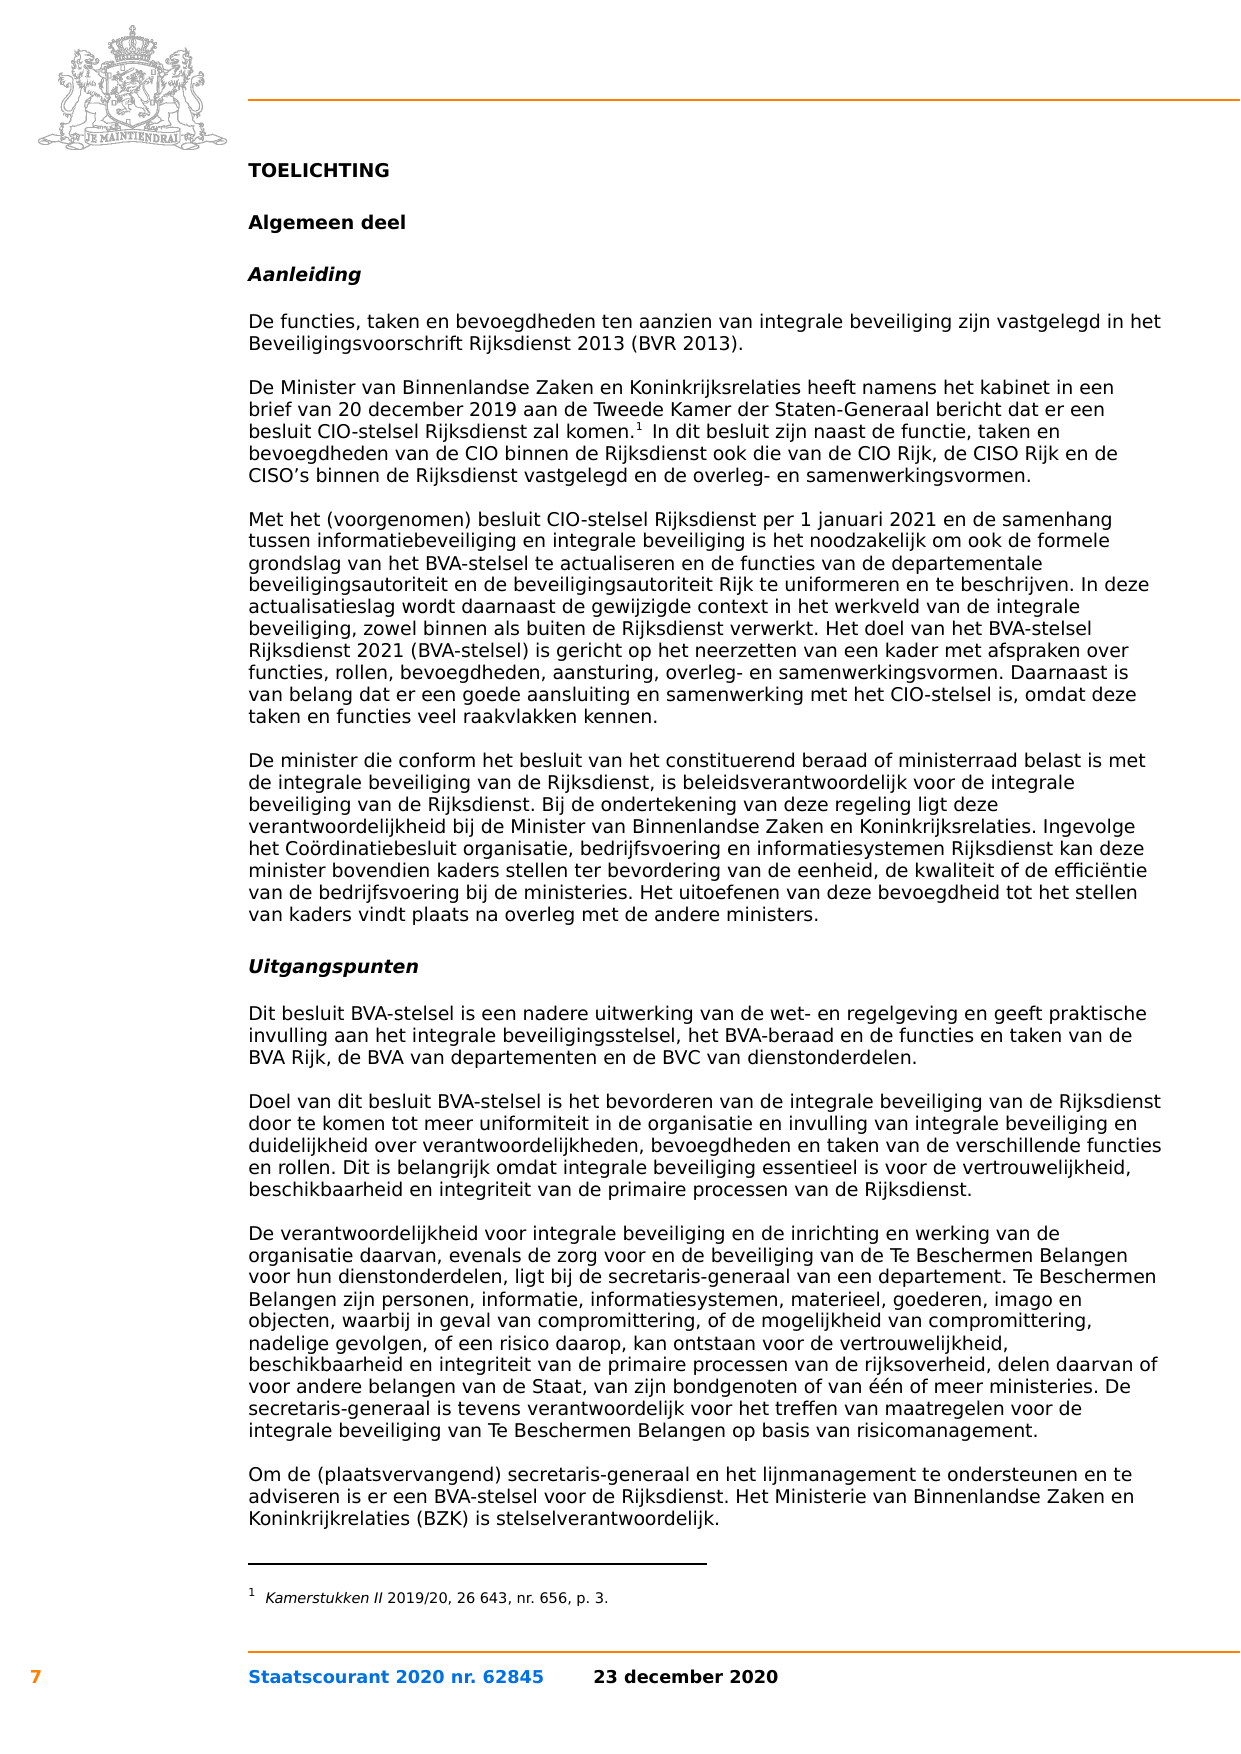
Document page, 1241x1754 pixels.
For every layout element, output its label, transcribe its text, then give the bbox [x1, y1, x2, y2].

subtitle TOELICHTING [248, 160, 1163, 182]
text Kamerstukken II 2019/20, 26 643, nr. 656, p. 3. [248, 1586, 1163, 1608]
subtitle Aanleiding [248, 264, 1163, 286]
text Om de (plaatsvervangend) secretaris-generaal en het lijnmanagement te ondersteunen en te adviseren is er een BVA-stelsel voor de Rijksdienst. Het Ministerie van Binnenlandse Zaken en Koninkrijkrelaties (BZK) is stelselverantwoordelijk. [248, 1464, 1163, 1530]
picture [38, 25, 227, 150]
subtitle Uitgangspunten [248, 956, 1163, 978]
text Met het (voorgenomen) besluit CIO-stelsel Rijksdienst per 1 januari 2021 en de samenhang tussen informatiebeveiliging en integrale beveiliging is het noodzakelijk om ook de formele grondslag van het BVA-stelsel te actualiseren en de functies van de departementale beveiligingsautoriteit en de beveiligingsautoriteit Rijk te uniformeren en te beschrijven. In deze actualisatieslag wordt daarnaast de gewijzigde context in het werkveld van de integrale beveiliging, zowel binnen als buiten de Rijksdienst verwerkt. Het doel van het BVA-stelsel Rijksdienst 2021 (BVA-stelsel) is gericht op het neerzetten van een kader met afspraken over functies, rollen, bevoegdheden, aansturing, overleg- en samenwerkingsvormen. Daarnaast is van belang dat er een goede aansluiting en samenwerking met het CIO-stelsel is, omdat deze taken en functies veel raakvlakken kennen. [248, 508, 1163, 728]
text De verantwoordelijkheid voor integrale beveiliging en de inrichting en werking van de organisatie daarvan, evenals de zorg voor en de beveiliging van de Te Beschermen Belangen voor hun dienstonderdelen, ligt bij de secretaris-generaal van een departement. Te Beschermen Belangen zijn personen, informatie, informatiesystemen, materieel, goederen, imago en objecten, waarbij in geval van compromittering, of de mogelijkheid van compromittering, nadelige gevolgen, of een risico daarop, kan ontstaan voor de vertrouwelijkheid, beschikbaarheid en integriteit van de primaire processen van de rijksoverheid, delen daarvan of voor andere belangen van de Staat, van zijn bondgenoten of van één of meer ministeries. De secretaris-generaal is tevens verantwoordelijk voor het treffen van maatregelen voor de integrale beveiliging van Te Beschermen Belangen op basis van risicomanagement. [248, 1222, 1163, 1442]
text De functies, taken en bevoegdheden ten aanzien van integrale beveiliging zijn vastgelegd in het Beveiligingsvoorschrift Rijksdienst 2013 (BVR 2013). [248, 311, 1163, 355]
subtitle Algemeen deel [248, 212, 1163, 234]
text Dit besluit BVA-stelsel is een nadere uitwerking van de wet- en regelgeving en geeft praktische invulling aan het integrale beveiligingsstelsel, het BVA-beraad en de functies en taken van de BVA Rijk, de BVA van departementen en de BVC van dienstonderdelen. [248, 1003, 1163, 1069]
text De minister die conform het besluit van het constituerend beraad of ministerraad belast is met de integrale beveiliging van de Rijksdienst, is beleidsverantwoordelijk voor de integrale beveiliging van de Rijksdienst. Bij de ondertekening van deze regeling ligt deze verantwoordelijkheid bij de Minister van Binnenlandse Zaken en Koninkrijksrelaties. Ingevolge het Coördinatiebesluit organisatie, bedrijfsvoering en informatiesystemen Rijksdienst kan deze minister bovendien kaders stellen ter bevordering van de eenheid, de kwaliteit of de efficiëntie van de bedrijfsvoering bij de ministeries. Het uitoefenen van deze bevoegdheid tot het stellen van kaders vindt plaats na overleg met de andere ministers. [248, 750, 1163, 926]
text De Minister van Binnenlandse Zaken en Koninkrijksrelaties heeft namens het kabinet in een brief van 20 december 2019 aan de Tweede Kamer der Staten-Generaal bericht dat er een besluit CIO-stelsel Rijksdienst zal komen. In dit besluit zijn naast de functie, taken en bevoegdheden van de CIO binnen de Rijksdienst ook die van de CIO Rijk, de CISO Rijk en de CISO’s binnen de Rijksdienst vastgelegd en de overleg- en samenwerkingsvormen. [248, 377, 1163, 487]
text Doel van dit besluit BVA-stelsel is het bevorderen van de integrale beveiliging van de Rijksdienst door te komen tot meer uniformiteit in de organisatie en invulling van integrale beveiliging en duidelijkheid over verantwoordelijkheden, bevoegdheden en taken van de verschillende functies en rollen. Dit is belangrijk omdat integrale beveiliging essentieel is voor de vertrouwelijkheid, beschikbaarheid en integriteit van de primaire processen van de Rijksdienst. [248, 1091, 1163, 1201]
